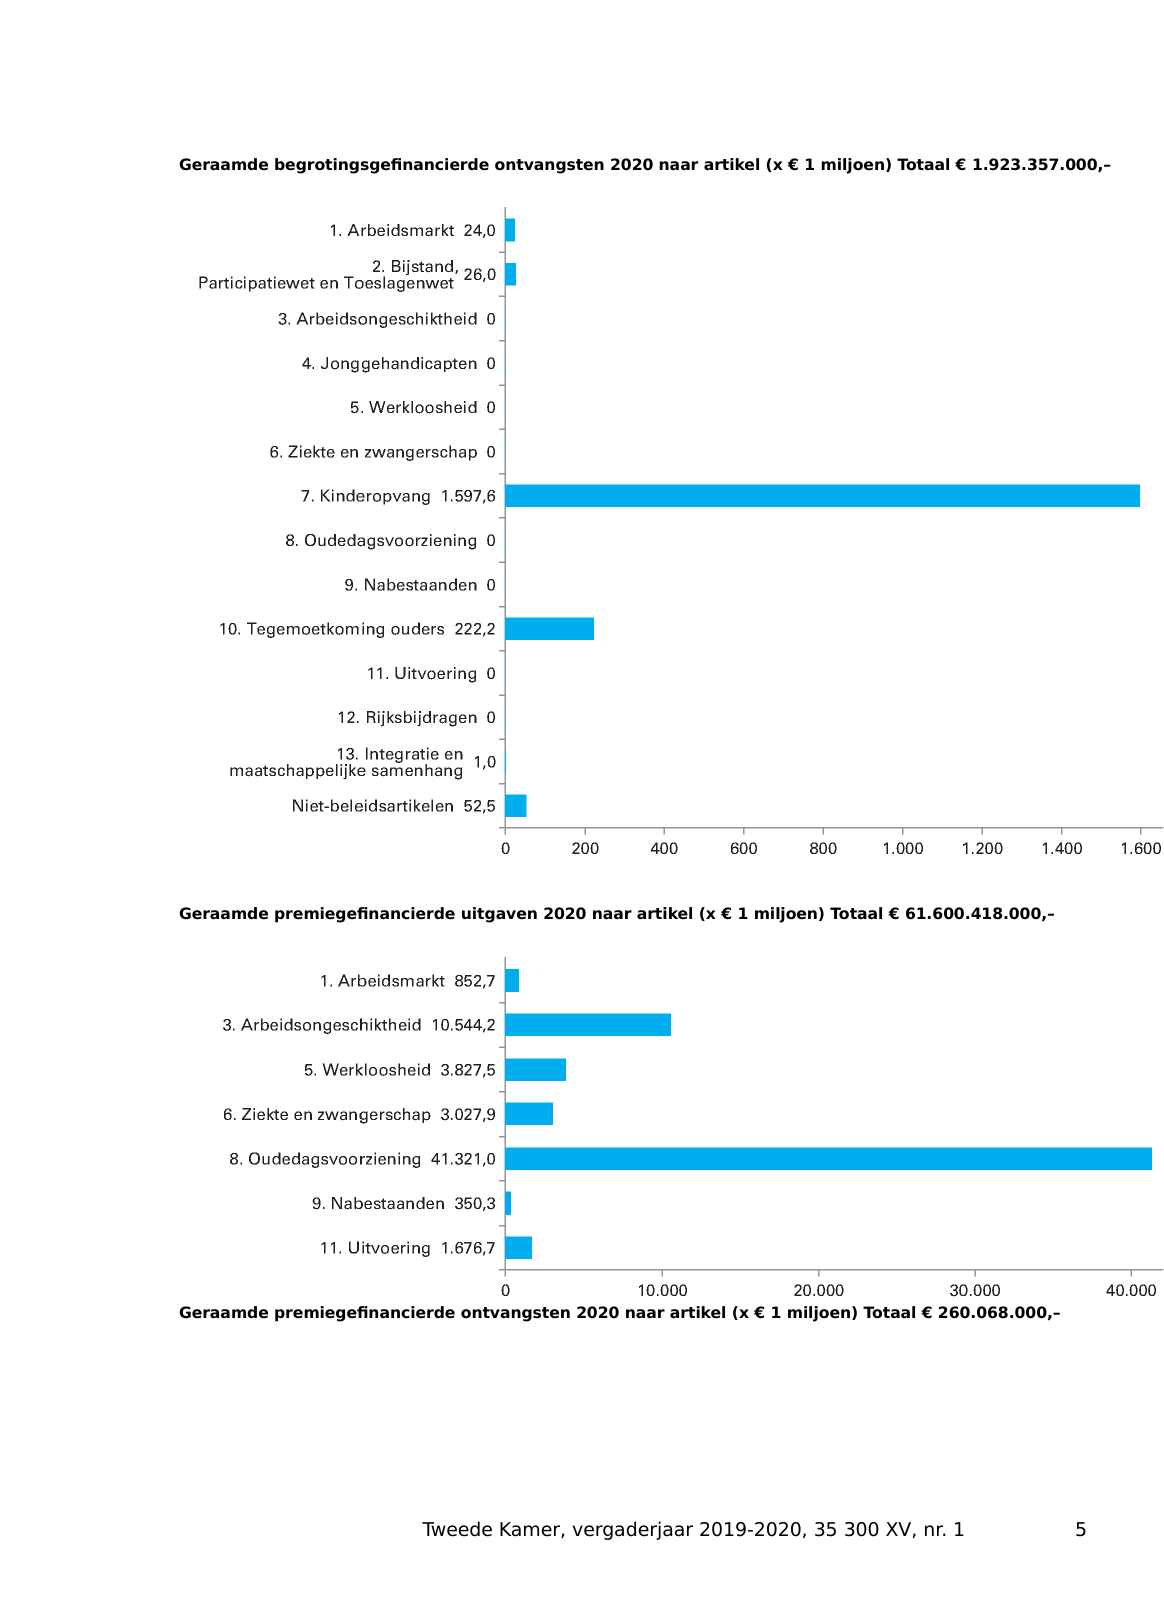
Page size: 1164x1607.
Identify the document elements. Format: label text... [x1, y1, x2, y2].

picture [159, 207, 1164, 858]
text Geraamde begrotingsgefinancierde ontvangsten 2020 naar artikel (x € 1 miljoen) Totaal € 1.923.357.000,– [159, 156, 1163, 174]
picture [159, 957, 1164, 1300]
text Geraamde premiegefinancierde uitgaven 2020 naar artikel (x € 1 miljoen) Totaal € 61.600.418.000,– [159, 905, 1163, 923]
text Geraamde premiegefinancierde ontvangsten 2020 naar artikel (x € 1 miljoen) Totaal € 260.068.000,– [159, 1304, 1163, 1322]
